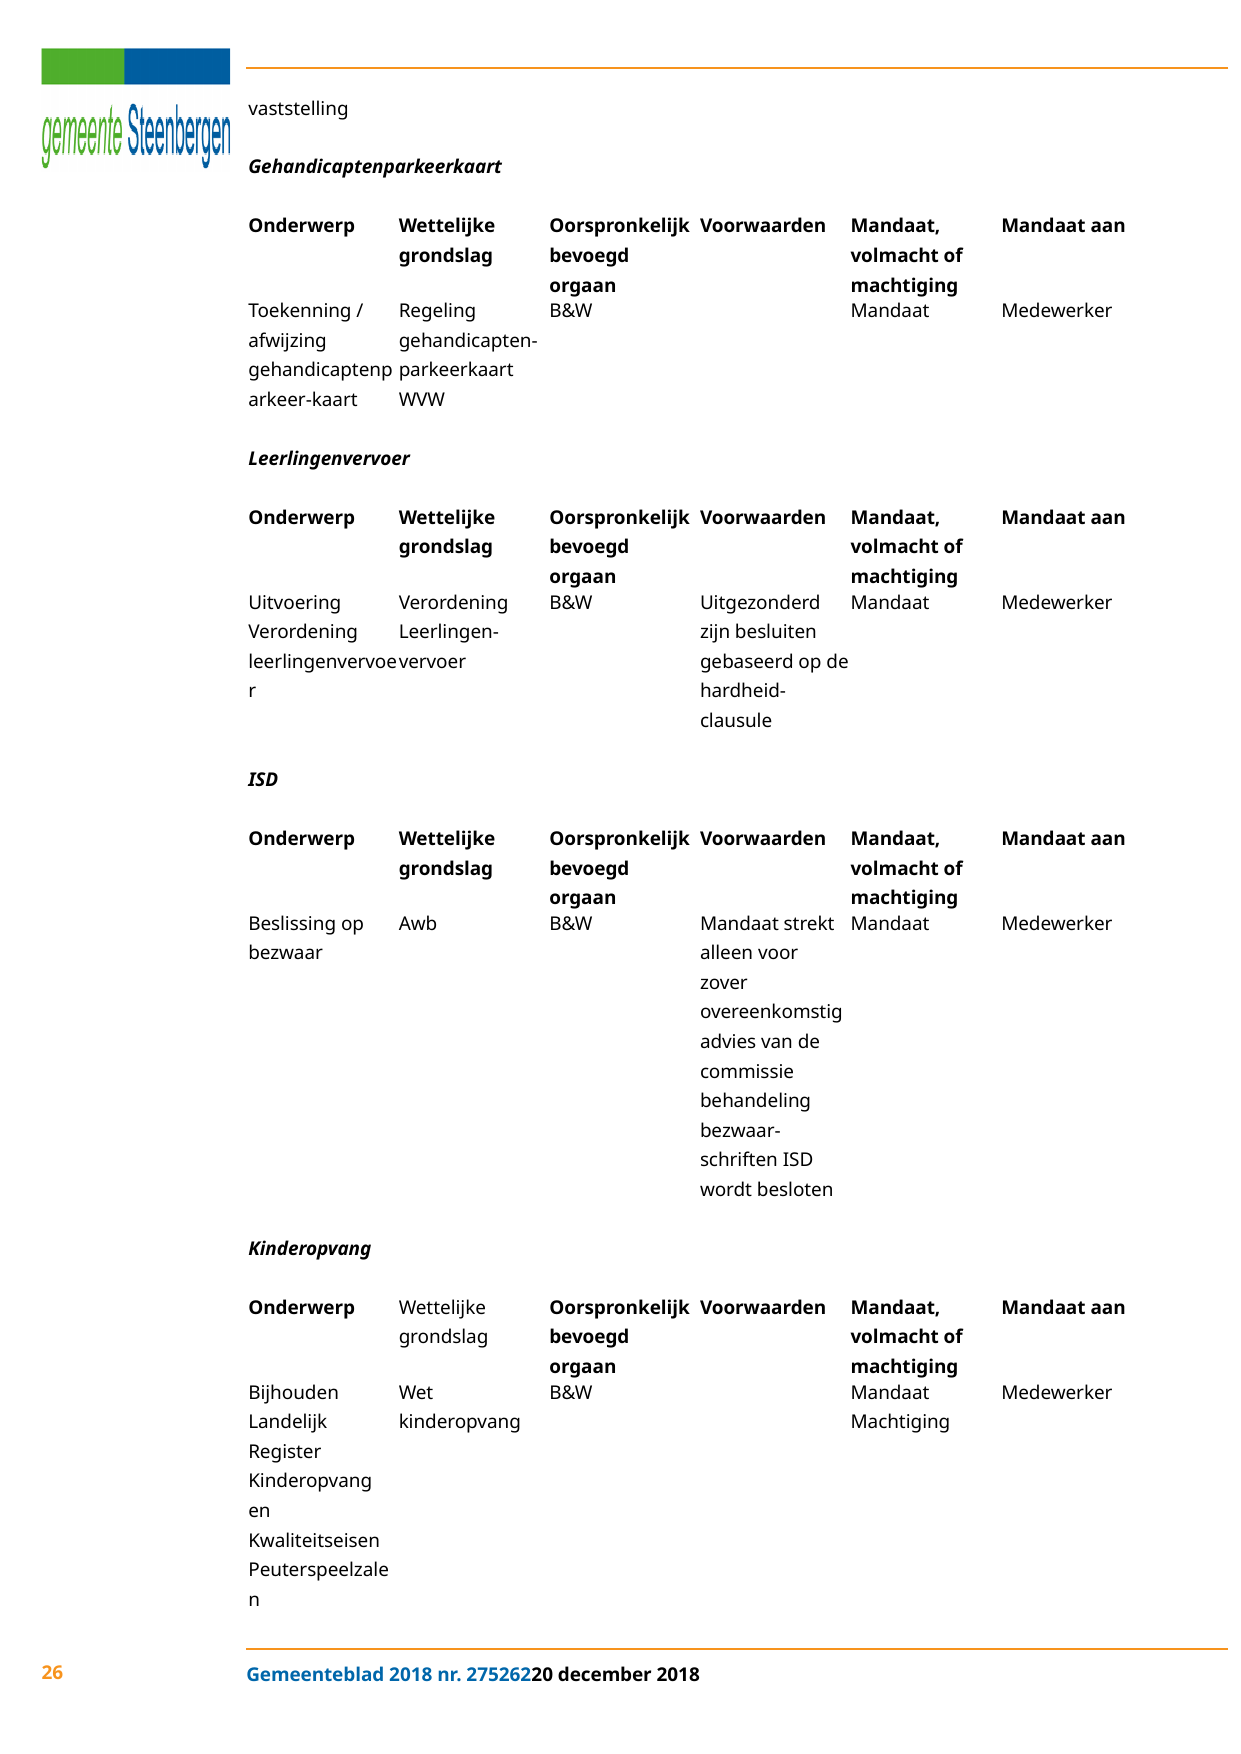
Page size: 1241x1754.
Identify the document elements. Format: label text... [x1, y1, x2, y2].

text Kinderopvang [248, 1235, 1152, 1261]
table_header Mandaat aan [1001, 504, 1152, 589]
table_header Mandaat, volmacht of machtiging [850, 213, 1001, 297]
table_header Voorwaarden [700, 504, 850, 589]
table_cell [700, 1379, 850, 1612]
text ISD [248, 766, 1152, 792]
table_header Mandaat, volmacht of machtiging [850, 1294, 1001, 1379]
table_cell Awb [399, 910, 549, 1202]
table_cell Medewerker [1001, 1379, 1152, 1612]
table_header Wettelijke grondslag [399, 1294, 549, 1379]
table_cell [399, 95, 549, 121]
table_header Oorspronkelijk bevoegd orgaan [549, 213, 700, 297]
table_cell Uitvoering Verordening leerlingenvervoer [248, 589, 398, 733]
table_cell Mandaat [850, 298, 1001, 412]
table_header Wettelijke grondslag [399, 504, 549, 589]
table_cell Medewerker [1001, 910, 1152, 1202]
table_cell Beslissing op bezwaar [248, 910, 398, 1202]
table_cell Medewerker [1001, 589, 1152, 733]
table_header Mandaat aan [1001, 213, 1152, 297]
table_cell [700, 95, 850, 121]
table_cell B&W [549, 1379, 700, 1612]
table_header Mandaat, volmacht of machtiging [850, 825, 1001, 910]
table_header Mandaat aan [1001, 825, 1152, 910]
table_cell Wet kinderopvang [399, 1379, 549, 1612]
text Gehandicaptenparkeerkaart [248, 153, 1152, 179]
table_header Mandaat aan [1001, 1294, 1152, 1379]
table_cell Mandaat strekt alleen voor zover overeenkomstig advies van de commissie behandeling bezwaar-schriften ISD wordt besloten [700, 910, 850, 1202]
table_header Onderwerp [248, 504, 398, 589]
table_cell Bijhouden Landelijk Register Kinderopvang en Kwaliteitseisen Peuterspeelzalen [248, 1379, 398, 1612]
table_cell vaststelling [248, 95, 398, 121]
table_cell Verordening Leerlingen-vervoer [399, 589, 549, 733]
table_cell [850, 95, 1001, 121]
table_header Onderwerp [248, 825, 398, 910]
table_cell Medewerker [1001, 298, 1152, 412]
table_cell B&W [549, 910, 700, 1202]
table_header Oorspronkelijk bevoegd orgaan [549, 825, 700, 910]
table_header Wettelijke grondslag [399, 213, 549, 297]
table_cell Mandaat Machtiging [850, 1379, 1001, 1612]
table_header Voorwaarden [700, 825, 850, 910]
table_cell B&W [549, 589, 700, 733]
table_cell Regeling gehandicapten-parkeerkaart WVW [399, 298, 549, 412]
table_header Voorwaarden [700, 1294, 850, 1379]
table_cell [700, 298, 850, 412]
table_header Mandaat, volmacht of machtiging [850, 504, 1001, 589]
text Leerlingenvervoer [248, 445, 1152, 471]
table_cell [549, 95, 700, 121]
table_cell B&W [549, 298, 700, 412]
table_cell [1001, 95, 1152, 121]
table_cell Uitgezonderd zijn besluiten gebaseerd op de hardheid-clausule [700, 589, 850, 733]
table_cell Mandaat [850, 589, 1001, 733]
table_header Oorspronkelijk bevoegd orgaan [549, 1294, 700, 1379]
table_header Onderwerp [248, 1294, 398, 1379]
table_cell Mandaat [850, 910, 1001, 1202]
table_header Onderwerp [248, 213, 398, 297]
table_header Oorspronkelijk bevoegd orgaan [549, 504, 700, 589]
picture [41, 47, 231, 172]
table_header Wettelijke grondslag [399, 825, 549, 910]
table_header Voorwaarden [700, 213, 850, 297]
table_cell Toekenning / afwijzing gehandicaptenparkeer-kaart [248, 298, 398, 412]
